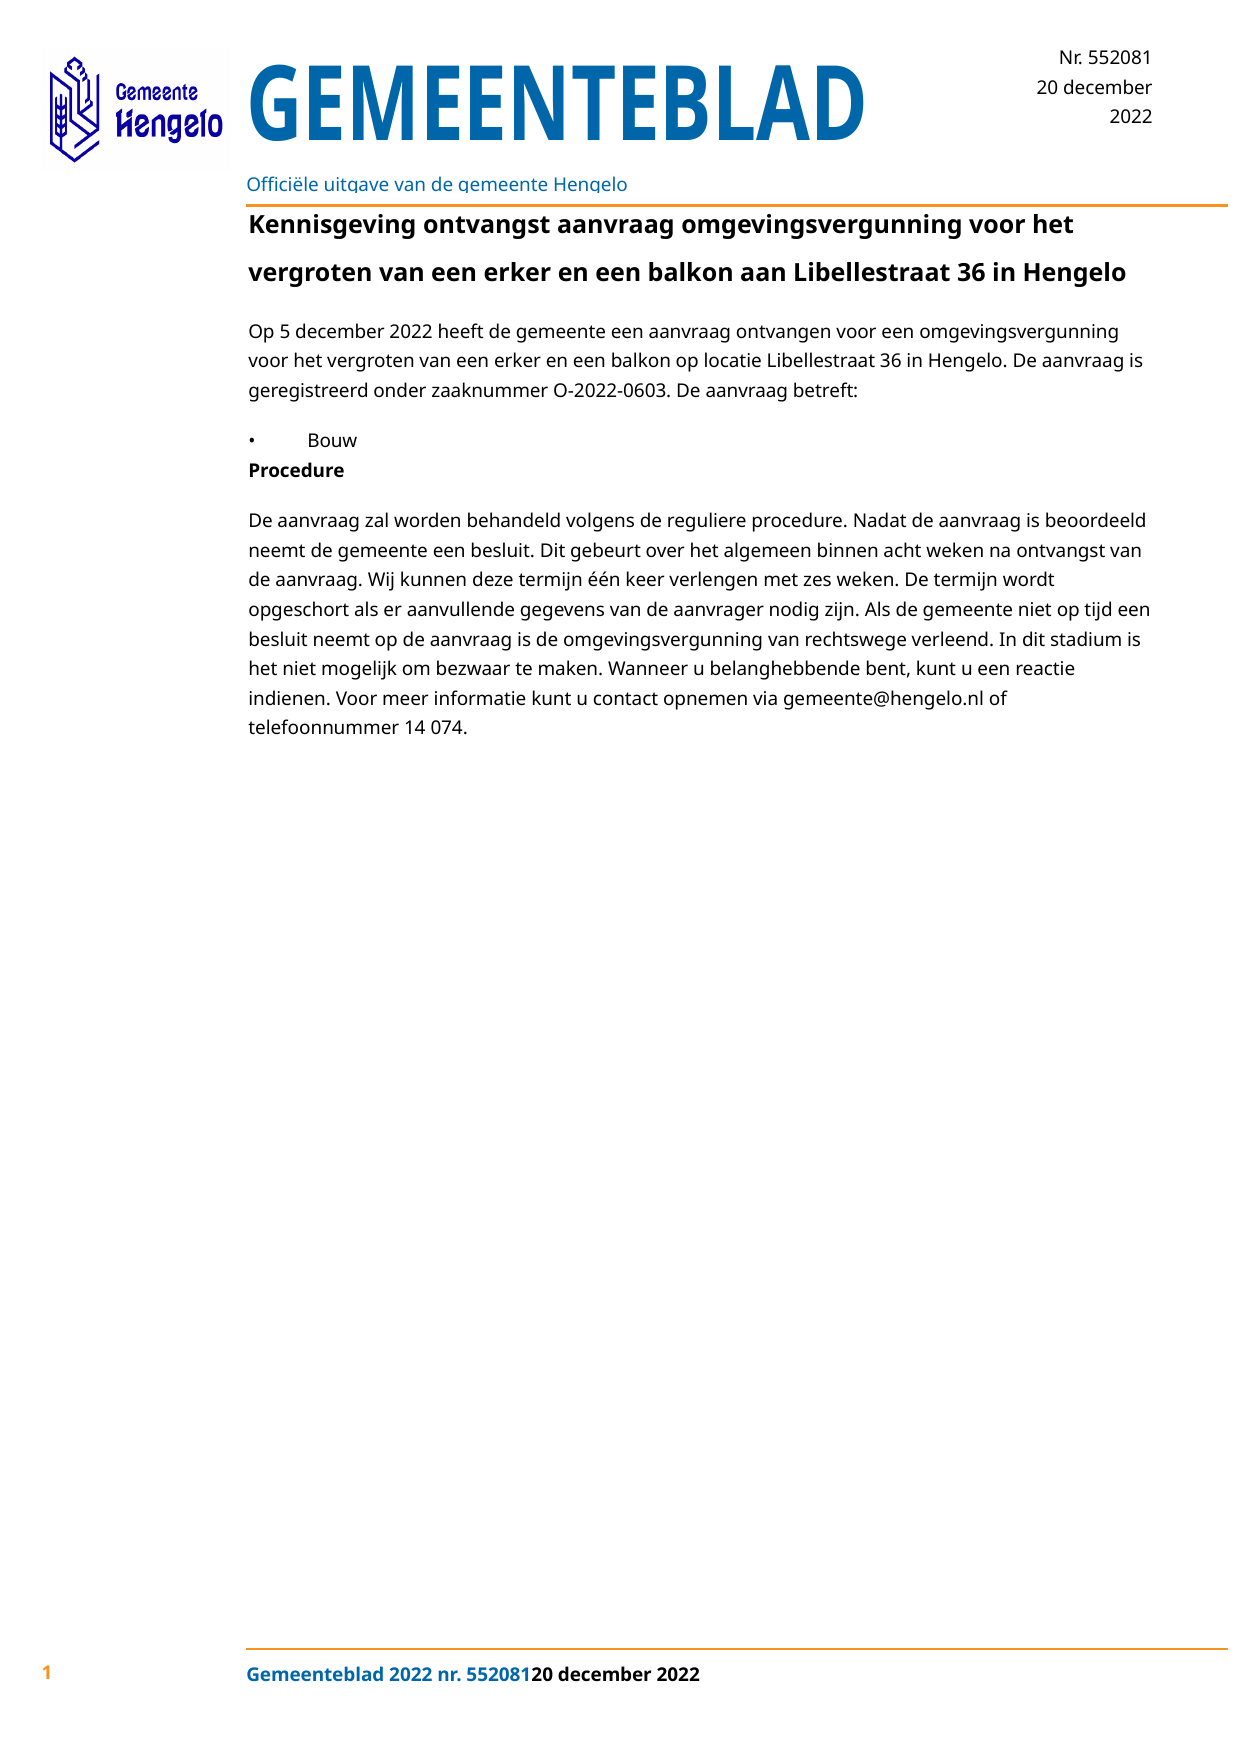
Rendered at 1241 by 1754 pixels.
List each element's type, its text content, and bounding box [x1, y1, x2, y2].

text Op 5 december 2022 heeft de gemeente een aanvraag ontvangen voor een omgevingsvergunning voor het vergroten van een erker en een balkon op locatie Libellestraat 36 in Hengelo. De aanvraag is geregistreerd onder zaaknummer O-2022-0603. De aanvraag betreft: [248, 318, 1152, 403]
picture [41, 47, 231, 172]
text De aanvraag zal worden behandeld volgens de reguliere procedure. Nadat de aanvraag is beoordeeld neemt de gemeente een besluit. Dit gebeurt over het algemeen binnen acht weken na ontvangst van de aanvraag. Wij kunnen deze termijn één keer verlengen met zes weken. De termijn wordt opgeschort als er aanvullende gegevens van de aanvrager nodig zijn. Als de gemeente niet op tijd een besluit neemt op de aanvraag is de omgevingsvergunning van rechtswege verleend. In dit stadium is het niet mogelijk om bezwaar te maken. Wanneer u belanghebbende bent, kunt u een reactie indienen. Voor meer informatie kunt u contact opnemen via gemeente@hengelo.nl of telefoonnummer 14 074. [248, 507, 1152, 740]
text Kennisgeving ontvangst aanvraag omgevingsvergunning voor het vergroten van een erker en een balkon aan Libellestraat 36 in Hengelo [248, 207, 1152, 288]
list Bouw [248, 427, 1152, 453]
text Procedure [248, 457, 1152, 483]
